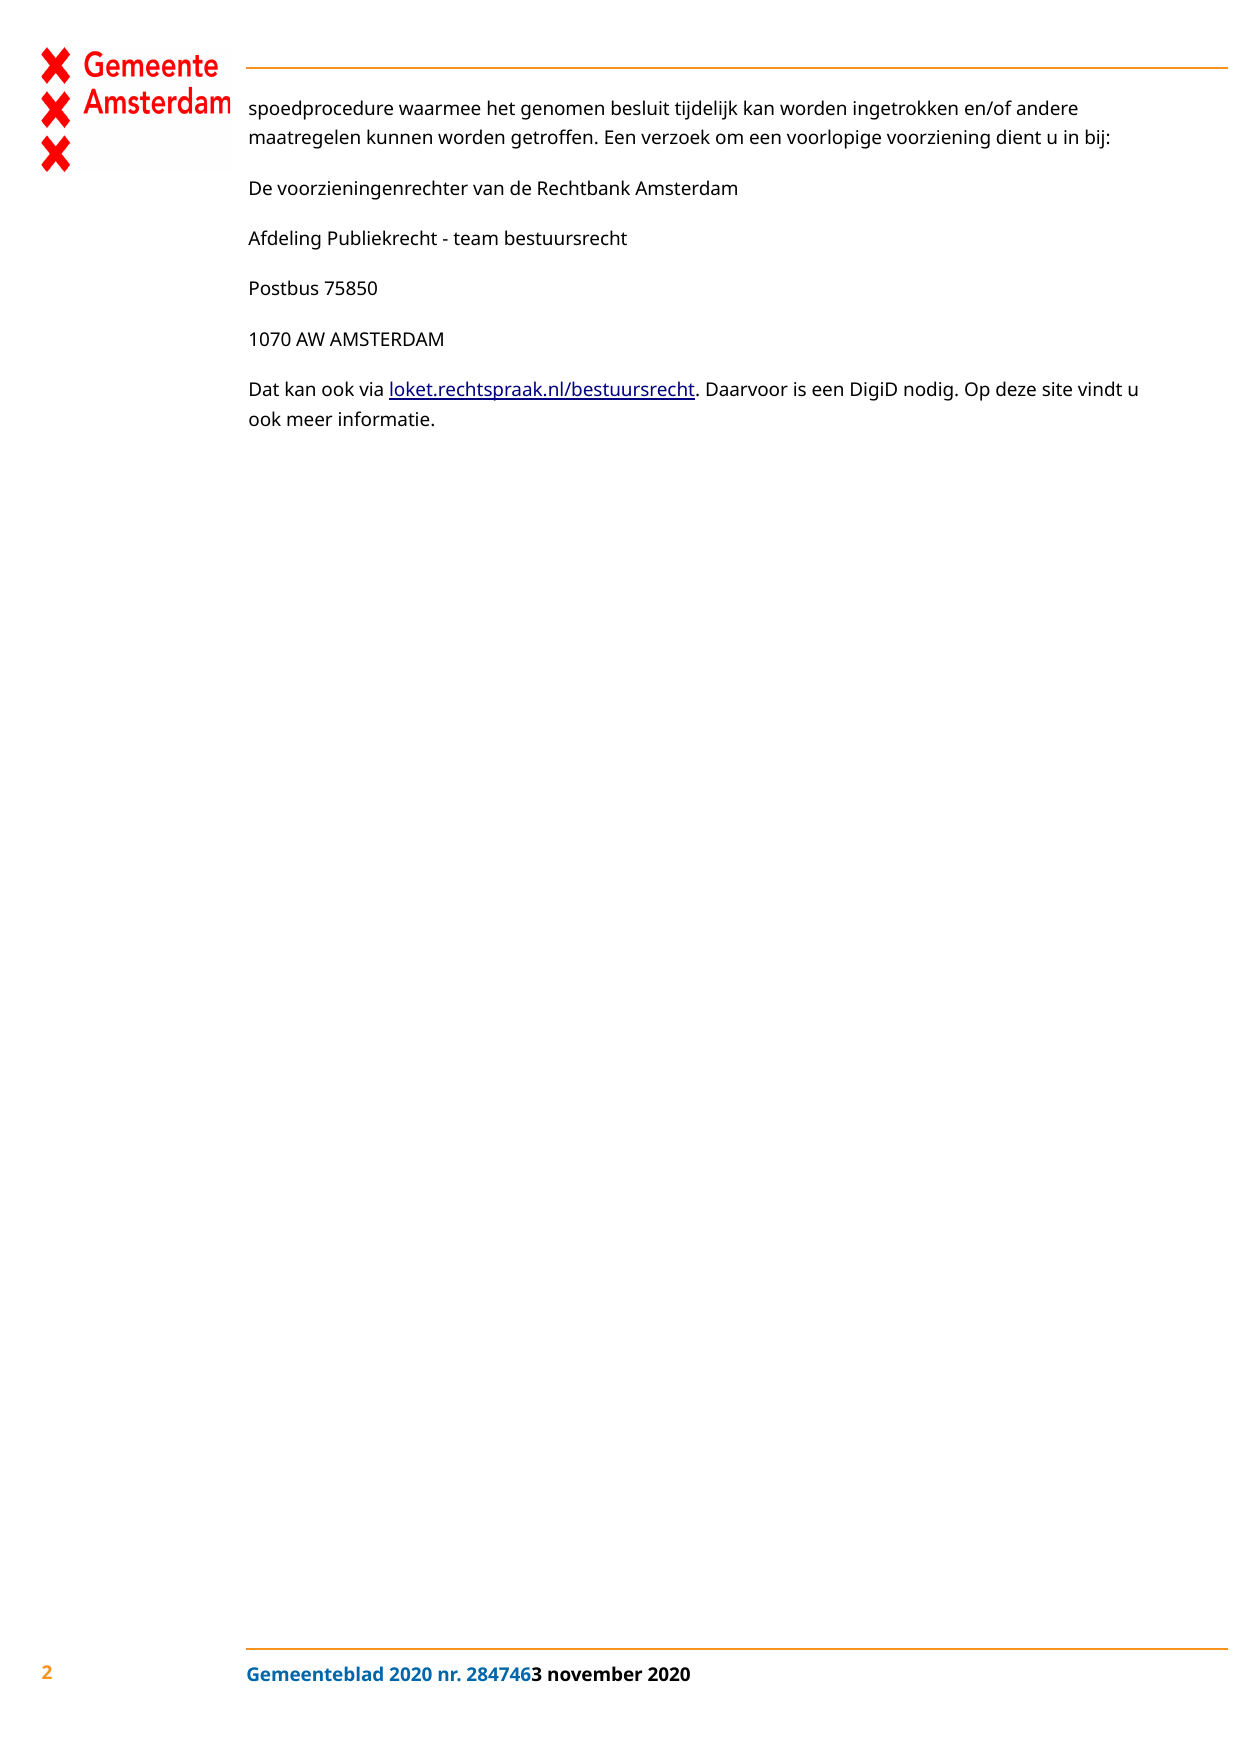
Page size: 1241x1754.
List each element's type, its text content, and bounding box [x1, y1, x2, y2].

text 1070 AW AMSTERDAM [248, 326, 1152, 352]
text Postbus 75850 [248, 276, 1152, 301]
text De voorzieningenrechter van de Rechtbank Amsterdam [248, 175, 1152, 201]
text Dat kan ook via loket.rechtspraak.nl/bestuursrecht. Daarvoor is een DigiD nodig. Op deze site vindt u ook meer informatie. [248, 376, 1152, 432]
text spoedprocedure waarmee het genomen besluit tijdelijk kan worden ingetrokken en/of andere maatregelen kunnen worden getroffen. Een verzoek om een voorlopige voorziening dient u in bij: [248, 95, 1152, 150]
text Afdeling Publiekrecht - team bestuursrecht [248, 225, 1152, 251]
picture [41, 47, 231, 172]
